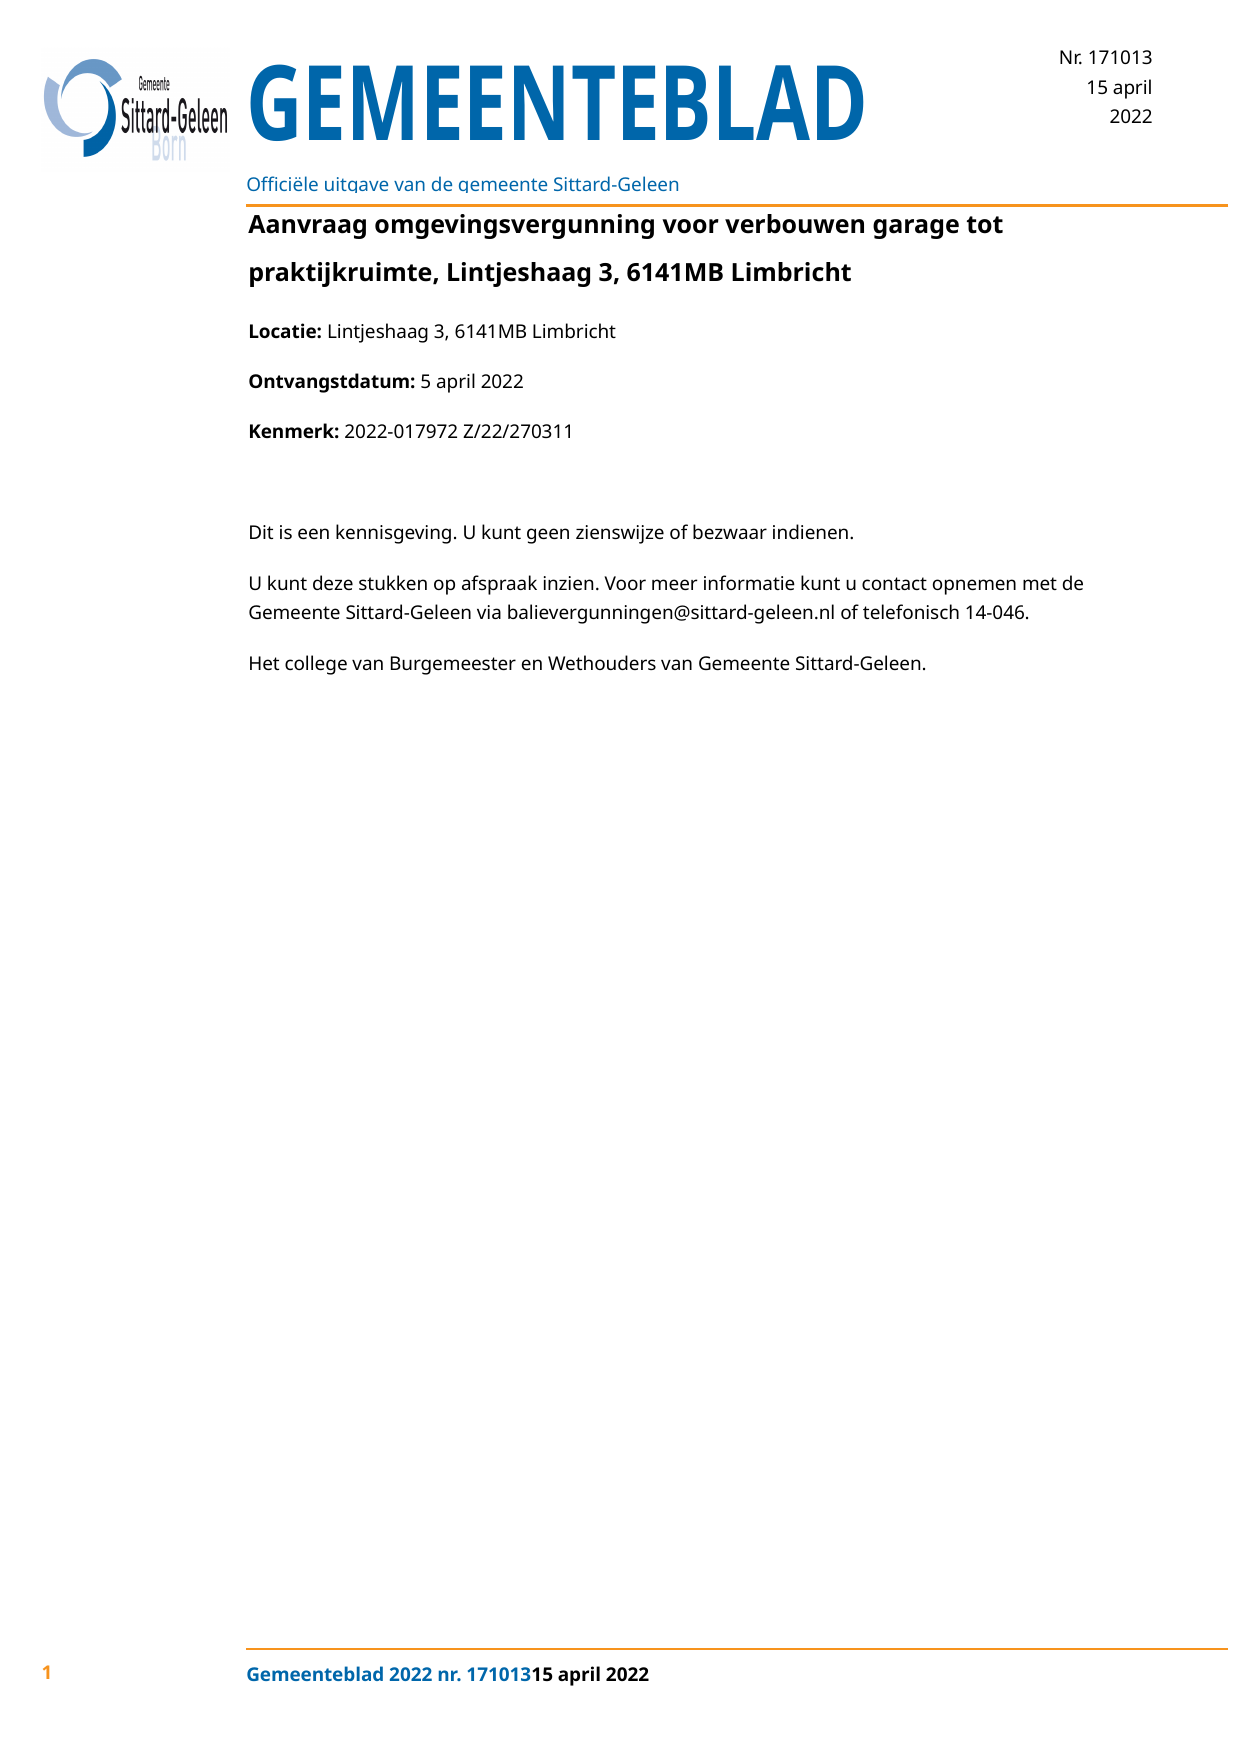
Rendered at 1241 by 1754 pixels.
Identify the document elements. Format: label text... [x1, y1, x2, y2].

text Ontvangstdatum: 5 april 2022 [248, 368, 1152, 394]
picture [41, 47, 231, 172]
text Aanvraag omgevingsvergunning voor verbouwen garage tot praktijkruimte, Lintjeshaag 3, 6141MB Limbricht [248, 207, 1152, 288]
text Kenmerk: 2022-017972 Z/22/270311 [248, 419, 1152, 444]
text Locatie: Lintjeshaag 3, 6141MB Limbricht [248, 318, 1152, 344]
text Dit is een kennisgeving. U kunt geen zienswijze of bezwaar indienen. [248, 519, 1152, 545]
text Het college van Burgemeester en Wethouders van Gemeente Sittard-Geleen. [248, 650, 1152, 676]
text U kunt deze stukken op afspraak inzien. Voor meer informatie kunt u contact opnemen met de Gemeente Sittard-Geleen via balievergunningen@sittard-geleen.nl of telefonisch 14-046. [248, 570, 1152, 625]
